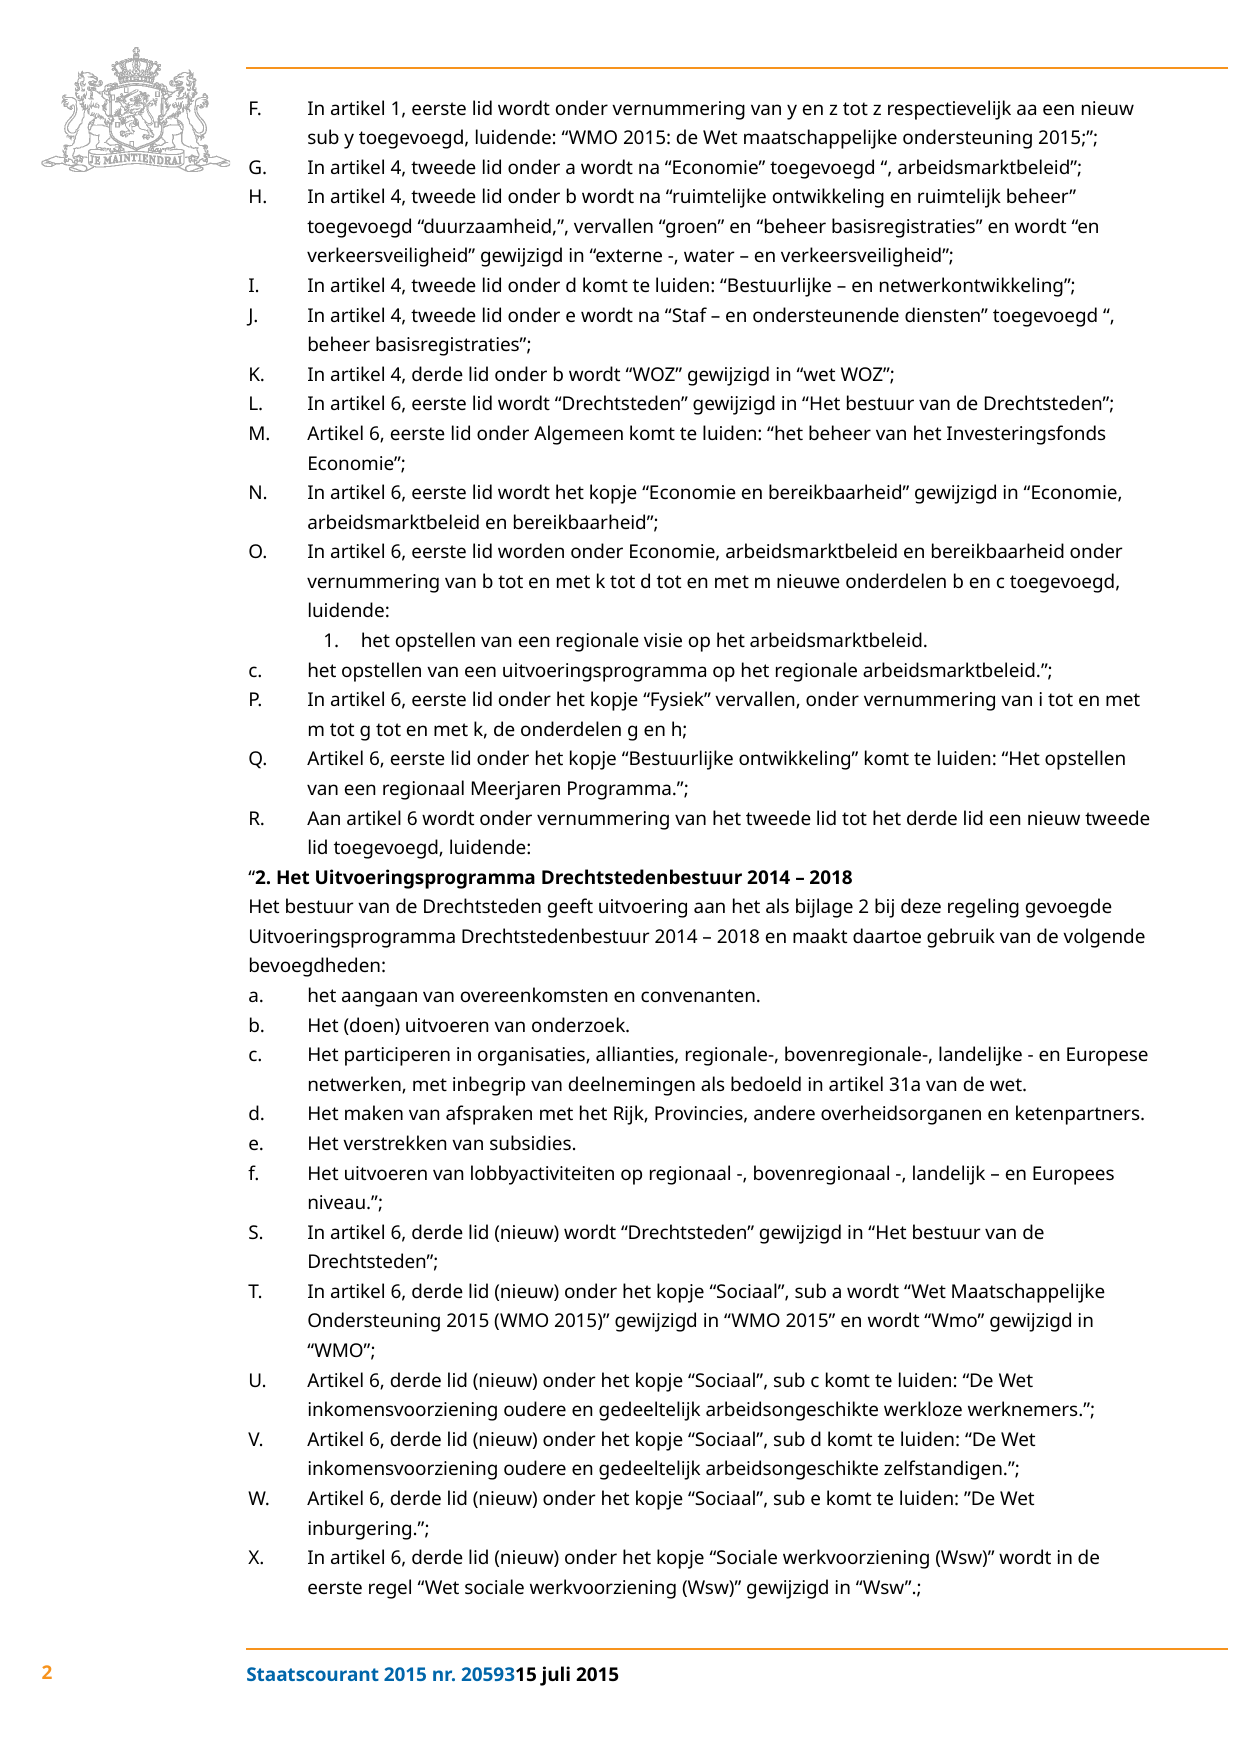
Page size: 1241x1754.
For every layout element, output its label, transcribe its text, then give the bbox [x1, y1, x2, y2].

list In artikel 6, derde lid (nieuw) onder het kopje “Sociale werkvoorziening (Wsw)” wordt in de eerste regel “Wet sociale werkvoorziening (Wsw)” gewijzigd in “Wsw”.; [248, 1544, 1152, 1600]
list Het verstrekken van subsidies. [248, 1130, 1152, 1156]
list In artikel 4, tweede lid onder a wordt na “Economie” toegevoegd “, arbeidsmarktbeleid”; [248, 154, 1152, 180]
list In artikel 6, derde lid (nieuw) onder het kopje “Sociaal”, sub a wordt “Wet Maatschappelijke Ondersteuning 2015 (WMO 2015)” gewijzigd in “WMO 2015” en wordt “Wmo” gewijzigd in “WMO”; [248, 1278, 1152, 1363]
list In artikel 4, tweede lid onder b wordt na “ruimtelijke ontwikkeling en ruimtelijk beheer” toegevoegd “duurzaamheid,”, vervallen “groen” en “beheer basisregistraties” en wordt “en verkeersveiligheid” gewijzigd in “externe -, water – en verkeersveiligheid”; [248, 183, 1152, 268]
list In artikel 6, derde lid (nieuw) wordt “Drechtsteden” gewijzigd in “Het bestuur van de Drechtsteden”; [248, 1219, 1152, 1274]
list Aan artikel 6 wordt onder vernummering van het tweede lid tot het derde lid een nieuw tweede lid toegevoegd, luidende: [248, 805, 1152, 860]
list In artikel 6, eerste lid worden onder Economie, arbeidsmarktbeleid en bereikbaarheid onder vernummering van b tot en met k tot d tot en met m nieuwe onderdelen b en c toegevoegd, luidende: [248, 538, 1152, 623]
list In artikel 6, eerste lid wordt “Drechtsteden” gewijzigd in “Het bestuur van de Drechtsteden”; [248, 391, 1152, 416]
list het aangaan van overeenkomsten en convenanten. [248, 982, 1152, 1008]
list In artikel 6, eerste lid wordt het kopje “Economie en bereikbaarheid” gewijzigd in “Economie, arbeidsmarktbeleid en bereikbaarheid”; [248, 479, 1152, 535]
list Artikel 6, derde lid (nieuw) onder het kopje “Sociaal”, sub e komt te luiden: ”De Wet inburgering.”; [248, 1485, 1152, 1541]
list In artikel 6, eerste lid onder het kopje “Fysiek” vervallen, onder vernummering van i tot en met m tot g tot en met k, de onderdelen g en h; [248, 686, 1152, 742]
list In artikel 4, derde lid onder b wordt “WOZ” gewijzigd in “wet WOZ”; [248, 361, 1152, 387]
picture [41, 47, 231, 172]
list Artikel 6, eerste lid onder het kopje “Bestuurlijke ontwikkeling” komt te luiden: “Het opstellen van een regionaal Meerjaren Programma.”; [248, 746, 1152, 801]
list Het participeren in organisaties, allianties, regionale-, bovenregionale-, landelijke - en Europese netwerken, met inbegrip van deelnemingen als bedoeld in artikel 31a van de wet. [248, 1041, 1152, 1097]
list het opstellen van een regionale visie op het arbeidsmarktbeleid. [323, 627, 1152, 653]
list In artikel 1, eerste lid wordt onder vernummering van y en z tot z respectievelijk aa een nieuw sub y toegevoegd, luidende: “WMO 2015: de Wet maatschappelijke ondersteuning 2015;”; [248, 95, 1152, 150]
list Artikel 6, eerste lid onder Algemeen komt te luiden: “het beheer van het Investeringsfonds Economie”; [248, 420, 1152, 476]
list Artikel 6, derde lid (nieuw) onder het kopje “Sociaal”, sub d komt te luiden: “De Wet inkomensvoorziening oudere en gedeeltelijk arbeidsongeschikte zelfstandigen.”; [248, 1426, 1152, 1481]
list In artikel 4, tweede lid onder e wordt na “Staf – en ondersteunende diensten” toegevoegd “, beheer basisregistraties”; [248, 302, 1152, 357]
text “2. Het Uitvoeringsprogramma Drechtstedenbestuur 2014 – 2018 [248, 864, 1152, 890]
text Het bestuur van de Drechtsteden geeft uitvoering aan het als bijlage 2 bij deze regeling gevoegde Uitvoeringsprogramma Drechtstedenbestuur 2014 – 2018 en maakt daartoe gebruik van de volgende bevoegdheden: [248, 893, 1152, 978]
list In artikel 4, tweede lid onder d komt te luiden: “Bestuurlijke – en netwerkontwikkeling”; [248, 272, 1152, 298]
list het opstellen van een uitvoeringsprogramma op het regionale arbeidsmarktbeleid.”; [248, 657, 1152, 683]
list Het maken van afspraken met het Rijk, Provincies, andere overheidsorganen en ketenpartners. [248, 1101, 1152, 1126]
list Het uitvoeren van lobbyactiviteiten op regionaal -, bovenregionaal -, landelijk – en Europees niveau.”; [248, 1160, 1152, 1215]
list Artikel 6, derde lid (nieuw) onder het kopje “Sociaal”, sub c komt te luiden: “De Wet inkomensvoorziening oudere en gedeeltelijk arbeidsongeschikte werkloze werknemers.”; [248, 1367, 1152, 1422]
list Het (doen) uitvoeren van onderzoek. [248, 1012, 1152, 1038]
